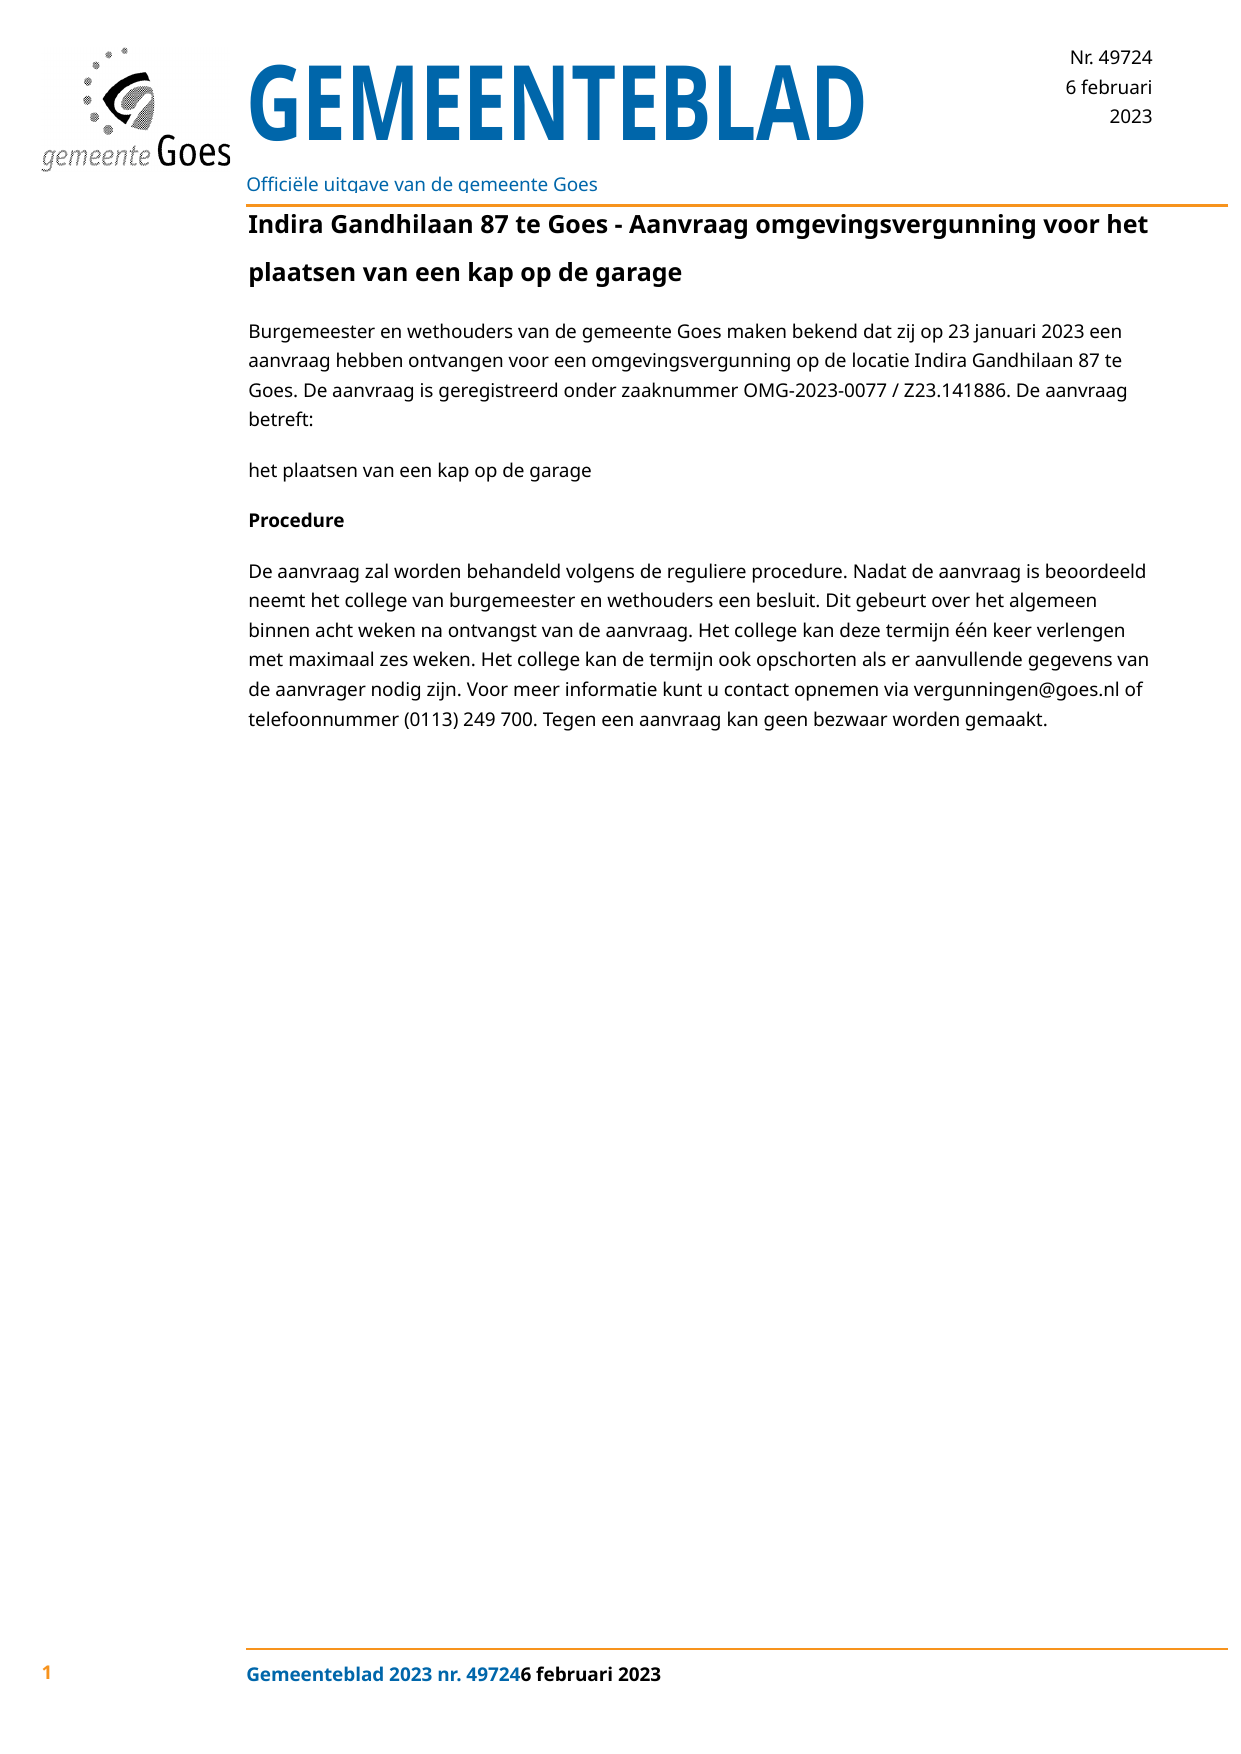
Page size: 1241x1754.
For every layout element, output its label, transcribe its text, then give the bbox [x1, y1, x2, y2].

text Procedure [248, 507, 1152, 533]
text Indira Gandhilaan 87 te Goes - Aanvraag omgevingsvergunning voor het plaatsen van een kap op de garage [248, 207, 1152, 288]
text het plaatsen van een kap op de garage [248, 457, 1152, 483]
text De aanvraag zal worden behandeld volgens de reguliere procedure. Nadat de aanvraag is beoordeeld neemt het college van burgemeester en wethouders een besluit. Dit gebeurt over het algemeen binnen acht weken na ontvangst van de aanvraag. Het college kan deze termijn één keer verlengen met maximaal zes weken. Het college kan de termijn ook opschorten als er aanvullende gegevens van de aanvrager nodig zijn. Voor meer informatie kunt u contact opnemen via vergunningen@goes.nl of telefoonnummer (0113) 249 700. Tegen een aanvraag kan geen bezwaar worden gemaakt. [248, 558, 1152, 732]
picture [41, 47, 231, 172]
text Burgemeester en wethouders van de gemeente Goes maken bekend dat zij op 23 januari 2023 een aanvraag hebben ontvangen voor een omgevingsvergunning op de locatie Indira Gandhilaan 87 te Goes. De aanvraag is geregistreerd onder zaaknummer OMG-2023-0077 / Z23.141886. De aanvraag betreft: [248, 318, 1152, 432]
